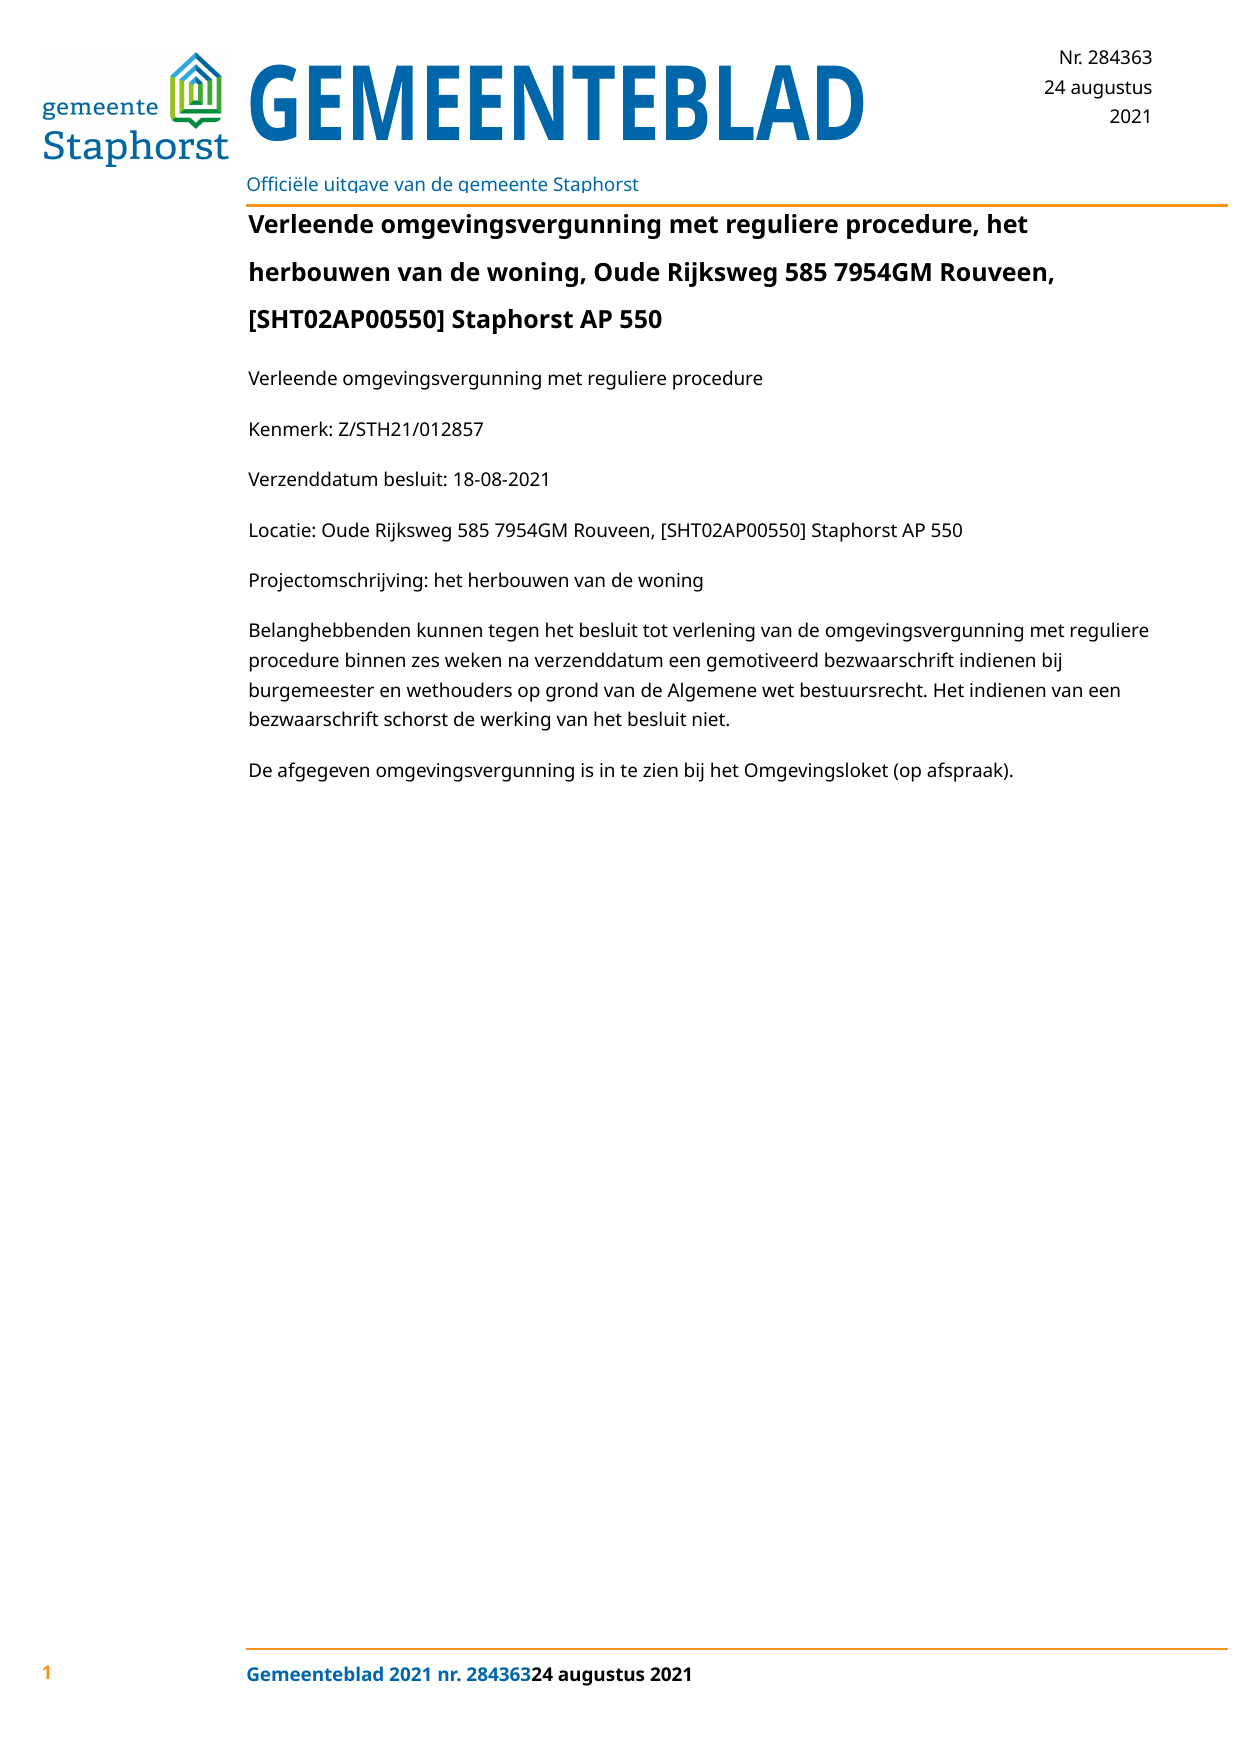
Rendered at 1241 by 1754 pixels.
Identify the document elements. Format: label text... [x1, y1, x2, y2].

text Verleende omgevingsvergunning met reguliere procedure, het herbouwen van de woning, Oude Rijksweg 585 7954GM Rouveen, [SHT02AP00550] Staphorst AP 550 [248, 207, 1152, 336]
picture [41, 47, 231, 172]
text De afgegeven omgevingsvergunning is in te zien bij het Omgevingsloket (op afspraak). [248, 757, 1152, 782]
text Locatie: Oude Rijksweg 585 7954GM Rouveen, [SHT02AP00550] Staphorst AP 550 [248, 517, 1152, 542]
text Kenmerk: Z/STH21/012857 [248, 416, 1152, 442]
text Projectomschrijving: het herbouwen van de woning [248, 567, 1152, 593]
text Verleende omgevingsvergunning met reguliere procedure [248, 366, 1152, 391]
text Verzenddatum besluit: 18-08-2021 [248, 466, 1152, 492]
text Belanghebbenden kunnen tegen het besluit tot verlening van de omgevingsvergunning met reguliere procedure binnen zes weken na verzenddatum een gemotiveerd bezwaarschrift indienen bij burgemeester en wethouders op grond van de Algemene wet bestuursrecht. Het indienen van een bezwaarschrift schorst de werking van het besluit niet. [248, 618, 1152, 732]
